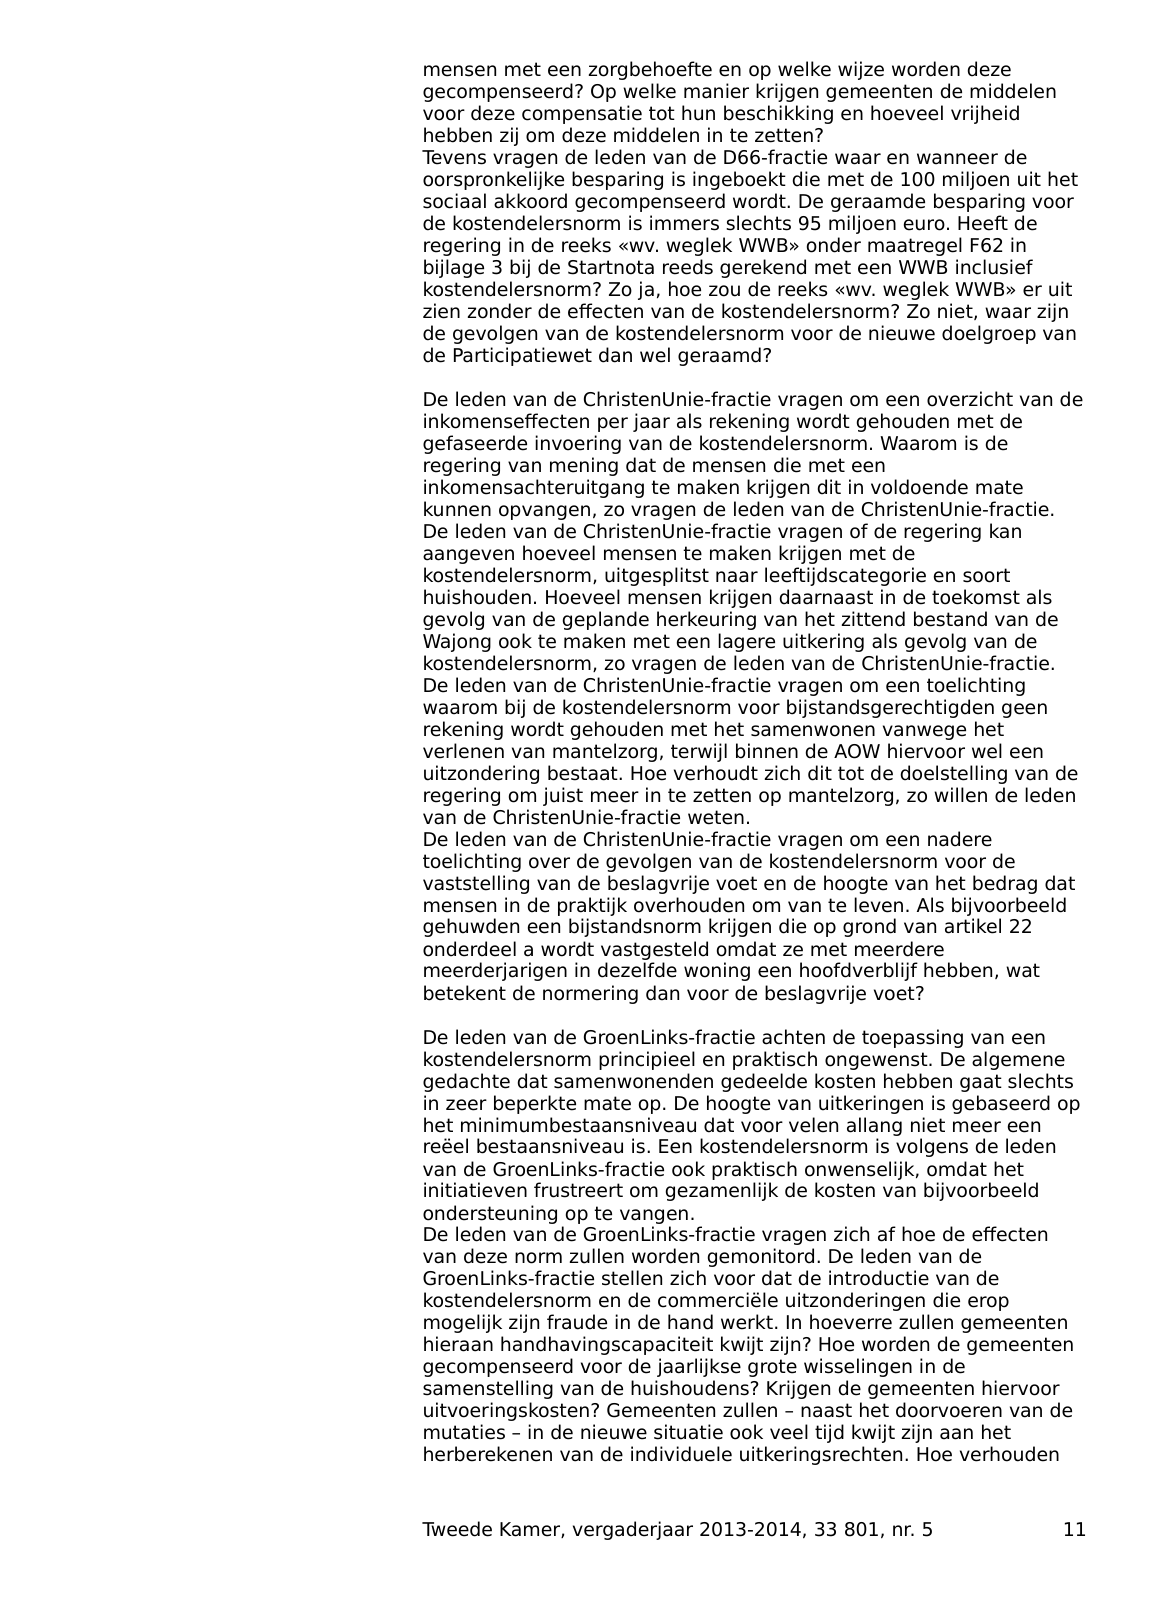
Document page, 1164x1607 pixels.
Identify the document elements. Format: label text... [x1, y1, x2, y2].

text De leden van de ChristenUnie-fractie vragen om een toelichting waarom bij de kostendelersnorm voor bijstandsgerechtigden geen rekening wordt gehouden met het samenwonen vanwege het verlenen van mantelzorg, terwijl binnen de AOW hiervoor wel een uitzondering bestaat. Hoe verhoudt zich dit tot de doelstelling van de regering om juist meer in te zetten op mantelzorg, zo willen de leden van de ChristenUnie-fractie weten. [422, 675, 1087, 828]
text De leden van de GroenLinks-fractie vragen zich af hoe de effecten van deze norm zullen worden gemonitord. De leden van de GroenLinks-fractie stellen zich voor dat de introductie van de kostendelersnorm en de commerciële uitzonderingen die erop mogelijk zijn fraude in de hand werkt. In hoeverre zullen gemeenten hieraan handhavingscapaciteit kwijt zijn? Hoe worden de gemeenten gecompenseerd voor de jaarlijkse grote wisselingen in de samenstelling van de huishoudens? Krijgen de gemeenten hiervoor uitvoeringskosten? Gemeenten zullen – naast het doorvoeren van de mutaties – in de nieuwe situatie ook veel tijd kwijt zijn aan het herberekenen van de individuele uitkeringsrechten. Hoe verhouden [422, 1224, 1087, 1466]
text De leden van de ChristenUnie-fractie vragen om een nadere toelichting over de gevolgen van de kostendelersnorm voor de vaststelling van de beslagvrije voet en de hoogte van het bedrag dat mensen in de praktijk overhouden om van te leven. Als bijvoorbeeld gehuwden een bijstandsnorm krijgen die op grond van artikel 22 onderdeel a wordt vastgesteld omdat ze met meerdere meerderjarigen in dezelfde woning een hoofdverblijf hebben, wat betekent de normering dan voor de beslagvrije voet? [422, 828, 1087, 1004]
text De leden van de GroenLinks-fractie achten de toepassing van een kostendelersnorm principieel en praktisch ongewenst. De algemene gedachte dat samenwonenden gedeelde kosten hebben gaat slechts in zeer beperkte mate op. De hoogte van uitkeringen is gebaseerd op het minimumbestaansniveau dat voor velen allang niet meer een reëel bestaansniveau is. Een kostendelersnorm is volgens de leden van de GroenLinks-fractie ook praktisch onwenselijk, omdat het initiatieven frustreert om gezamenlijk de kosten van bijvoorbeeld ondersteuning op te vangen. [422, 1027, 1087, 1224]
text Tevens vragen de leden van de D66-fractie waar en wanneer de oorspronkelijke besparing is ingeboekt die met de 100 miljoen uit het sociaal akkoord gecompenseerd wordt. De geraamde besparing voor de kostendelersnorm is immers slechts 95 miljoen euro. Heeft de regering in de reeks «wv. weglek WWB» onder maatregel F62 in bijlage 3 bij de Startnota reeds gerekend met een WWB inclusief kostendelersnorm? Zo ja, hoe zou de reeks «wv. weglek WWB» er uit zien zonder de effecten van de kostendelersnorm? Zo niet, waar zijn de gevolgen van de kostendelersnorm voor de nieuwe doelgroep van de Participatiewet dan wel geraamd? [422, 147, 1087, 367]
text De leden van de ChristenUnie-fractie vragen om een overzicht van de inkomenseffecten per jaar als rekening wordt gehouden met de gefaseerde invoering van de kostendelersnorm. Waarom is de regering van mening dat de mensen die met een inkomensachteruitgang te maken krijgen dit in voldoende mate kunnen opvangen, zo vragen de leden van de ChristenUnie-fractie. De leden van de ChristenUnie-fractie vragen of de regering kan aangeven hoeveel mensen te maken krijgen met de kostendelersnorm, uitgesplitst naar leeftijdscategorie en soort huishouden. Hoeveel mensen krijgen daarnaast in de toekomst als gevolg van de geplande herkeuring van het zittend bestand van de Wajong ook te maken met een lagere uitkering als gevolg van de kostendelersnorm, zo vragen de leden van de ChristenUnie-fractie. [422, 389, 1087, 675]
text mensen met een zorgbehoefte en op welke wijze worden deze gecompenseerd? Op welke manier krijgen gemeenten de middelen voor deze compensatie tot hun beschikking en hoeveel vrijheid hebben zij om deze middelen in te zetten? [422, 59, 1087, 147]
